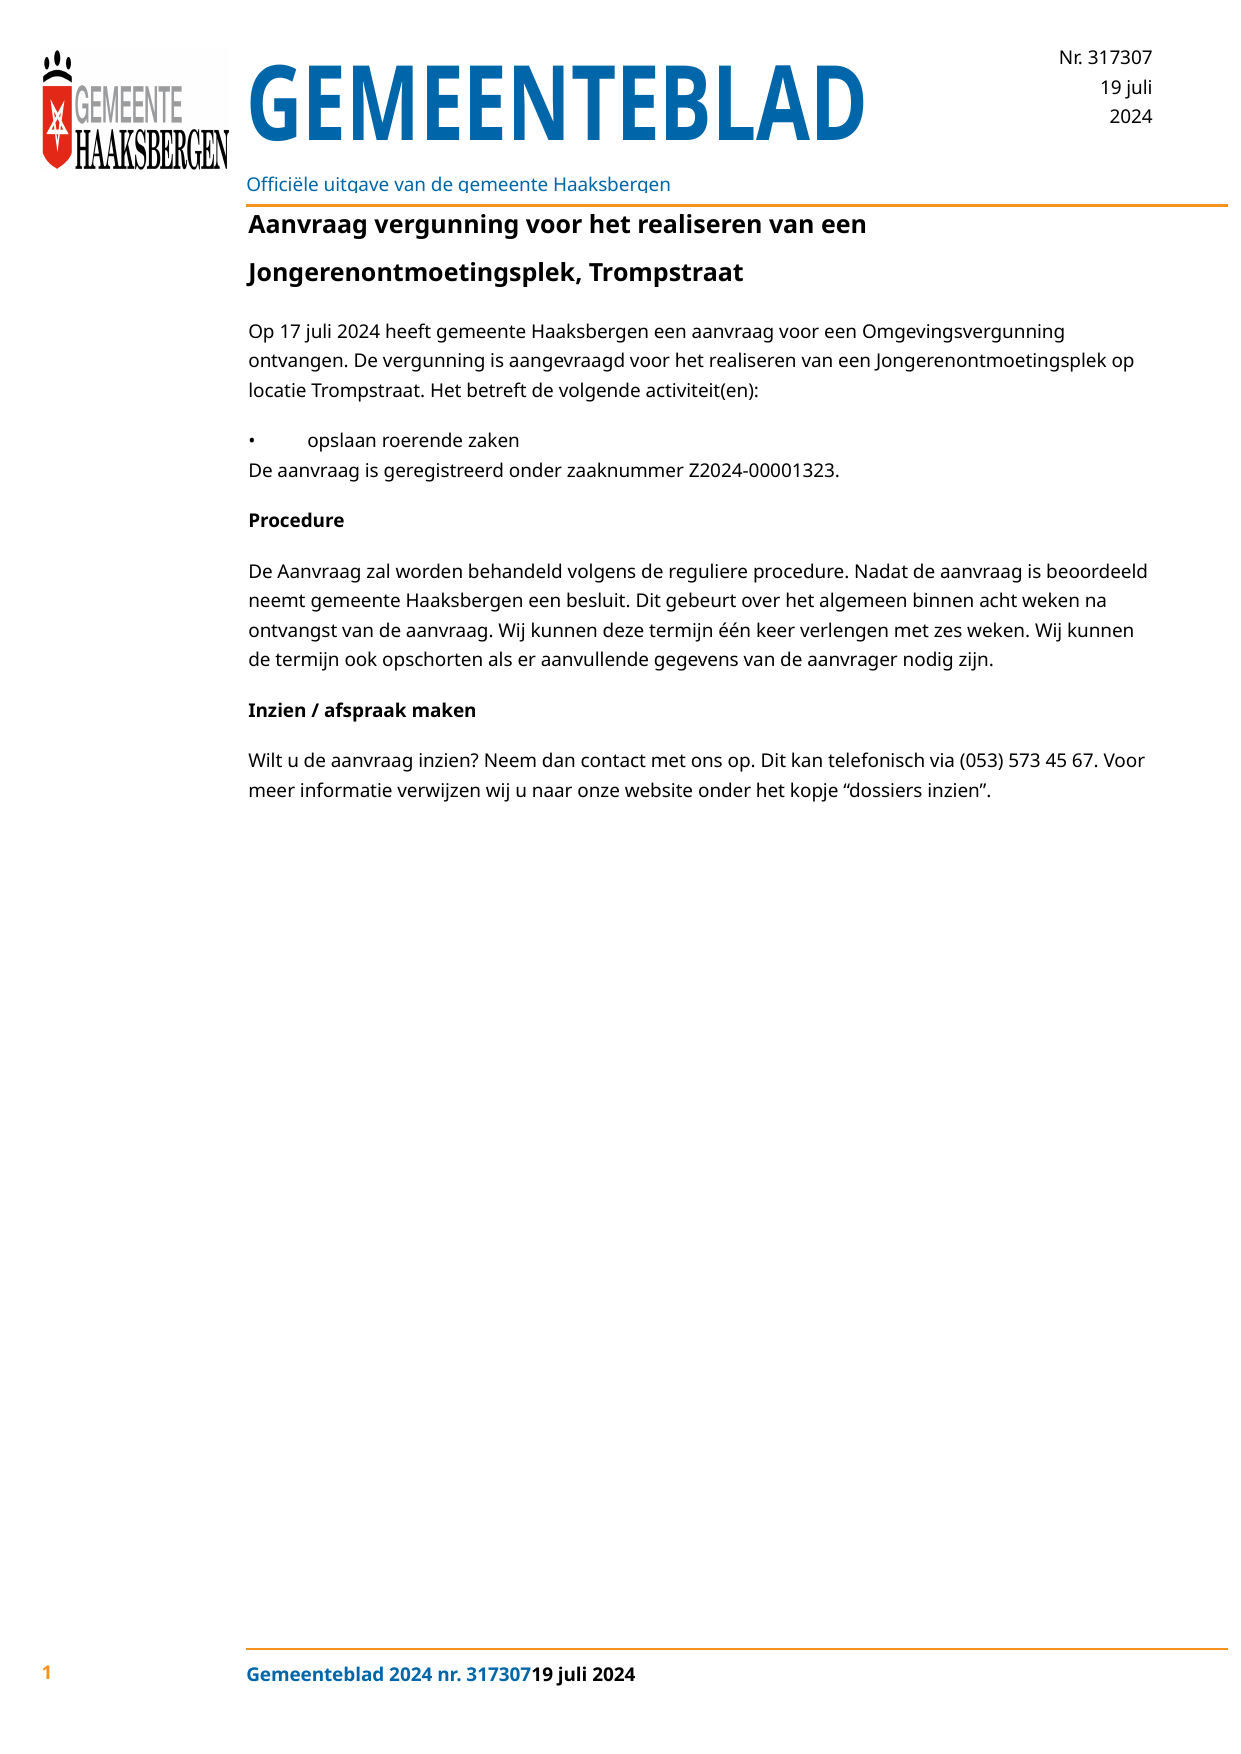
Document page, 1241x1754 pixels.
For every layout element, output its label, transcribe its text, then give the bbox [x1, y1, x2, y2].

text Wilt u de aanvraag inzien? Neem dan contact met ons op. Dit kan telefonisch via (053) 573 45 67. Voor meer informatie verwijzen wij u naar onze website onder het kopje “dossiers inzien”. [248, 747, 1152, 803]
text Aanvraag vergunning voor het realiseren van een Jongerenontmoetingsplek, Trompstraat [248, 207, 1152, 288]
text Procedure [248, 507, 1152, 533]
text Op 17 juli 2024 heeft gemeente Haaksbergen een aanvraag voor een Omgevingsvergunning ontvangen. De vergunning is aangevraagd voor het realiseren van een Jongerenontmoetingsplek op locatie Trompstraat. Het betreft de volgende activiteit(en): [248, 318, 1152, 403]
text De Aanvraag zal worden behandeld volgens de reguliere procedure. Nadat de aanvraag is beoordeeld neemt gemeente Haaksbergen een besluit. Dit gebeurt over het algemeen binnen acht weken na ontvangst van de aanvraag. Wij kunnen deze termijn één keer verlengen met zes weken. Wij kunnen de termijn ook opschorten als er aanvullende gegevens van de aanvrager nodig zijn. [248, 558, 1152, 672]
list opslaan roerende zaken [248, 427, 1152, 453]
picture [41, 47, 231, 172]
text De aanvraag is geregistreerd onder zaaknummer Z2024-00001323. [248, 457, 1152, 483]
text Inzien / afspraak maken [248, 697, 1152, 723]
